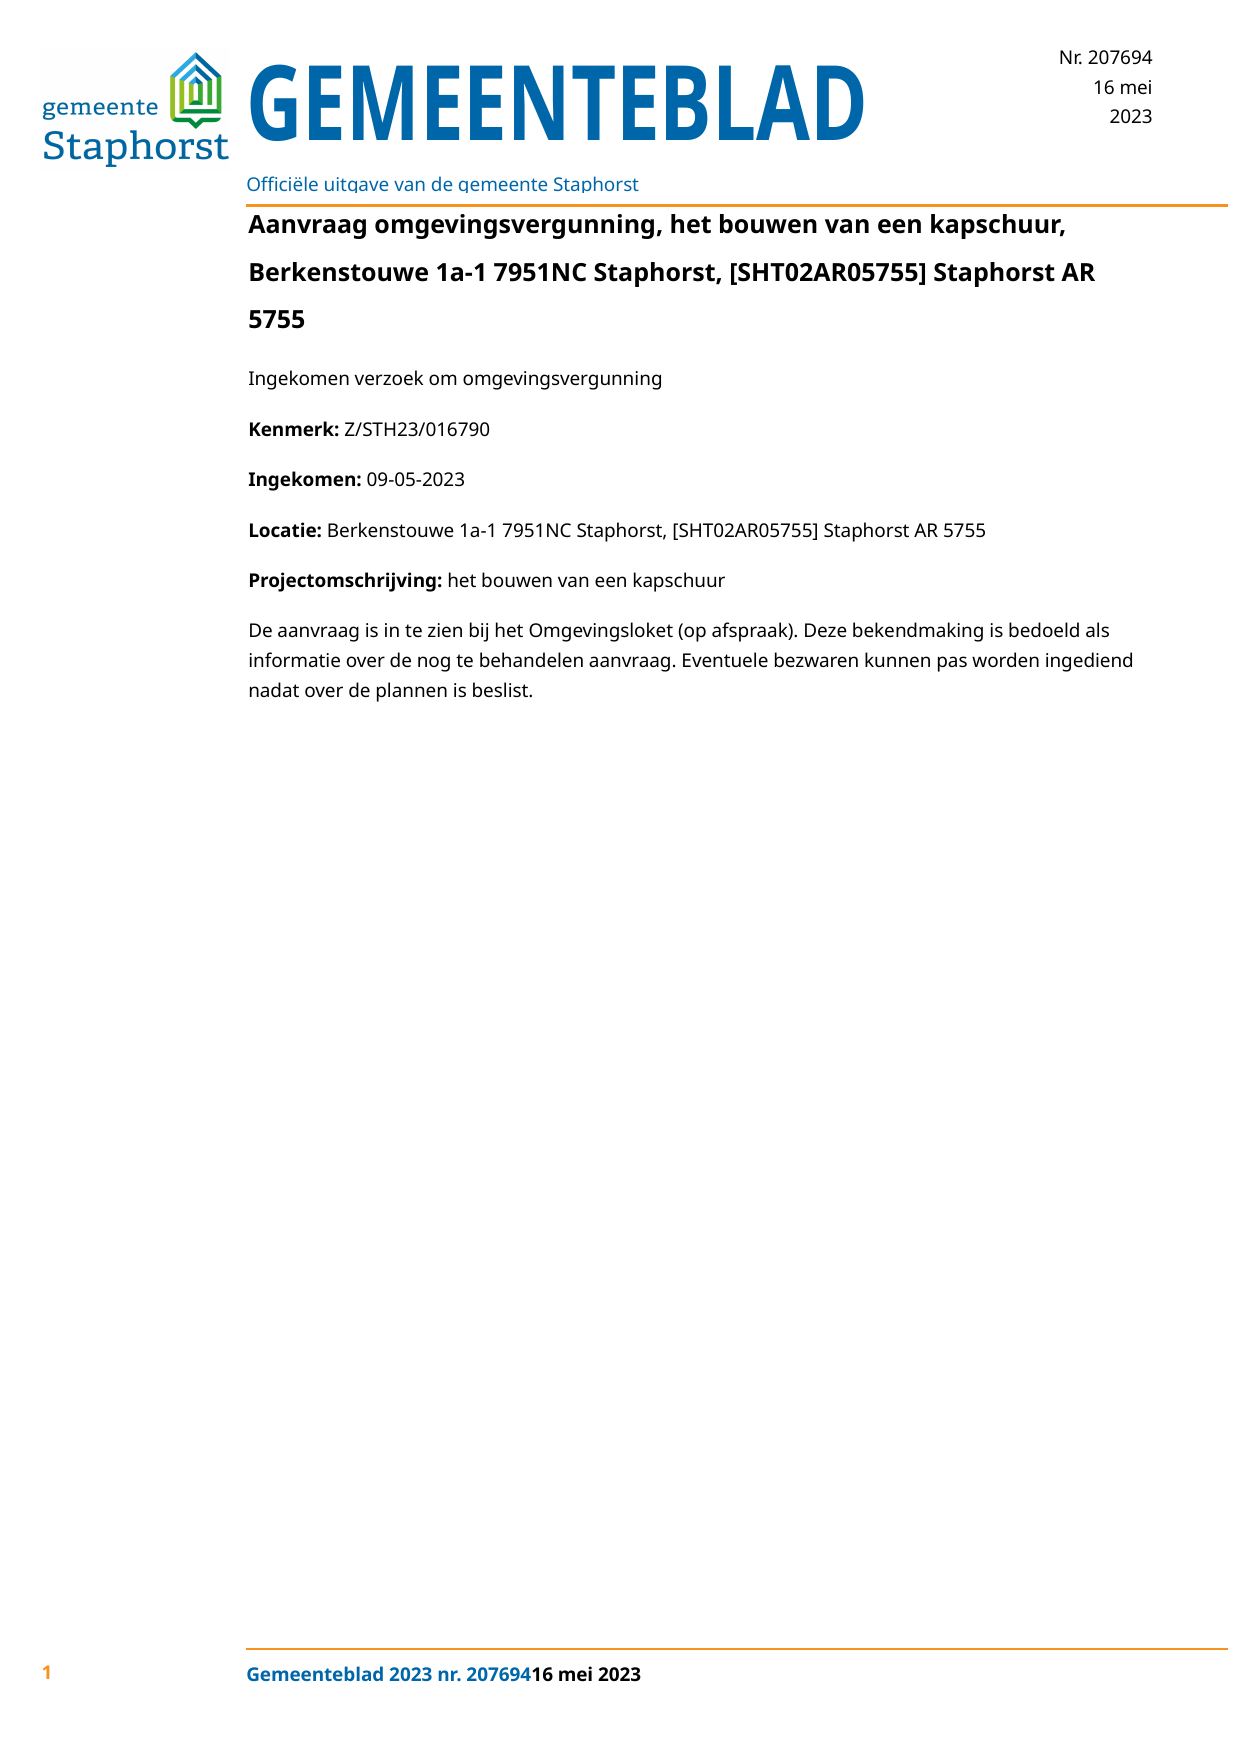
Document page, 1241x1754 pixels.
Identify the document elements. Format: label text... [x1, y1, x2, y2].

text Aanvraag omgevingsvergunning, het bouwen van een kapschuur, Berkenstouwe 1a-1 7951NC Staphorst, [SHT02AR05755] Staphorst AR 5755 [248, 207, 1152, 336]
text Ingekomen: 09-05-2023 [248, 466, 1152, 492]
text Ingekomen verzoek om omgevingsvergunning [248, 366, 1152, 391]
text Locatie: Berkenstouwe 1a-1 7951NC Staphorst, [SHT02AR05755] Staphorst AR 5755 [248, 517, 1152, 542]
picture [41, 47, 231, 172]
text Projectomschrijving: het bouwen van een kapschuur [248, 567, 1152, 593]
text Kenmerk: Z/STH23/016790 [248, 416, 1152, 442]
text De aanvraag is in te zien bij het Omgevingsloket (op afspraak). Deze bekendmaking is bedoeld als informatie over de nog te behandelen aanvraag. Eventuele bezwaren kunnen pas worden ingediend nadat over de plannen is beslist. [248, 618, 1152, 702]
